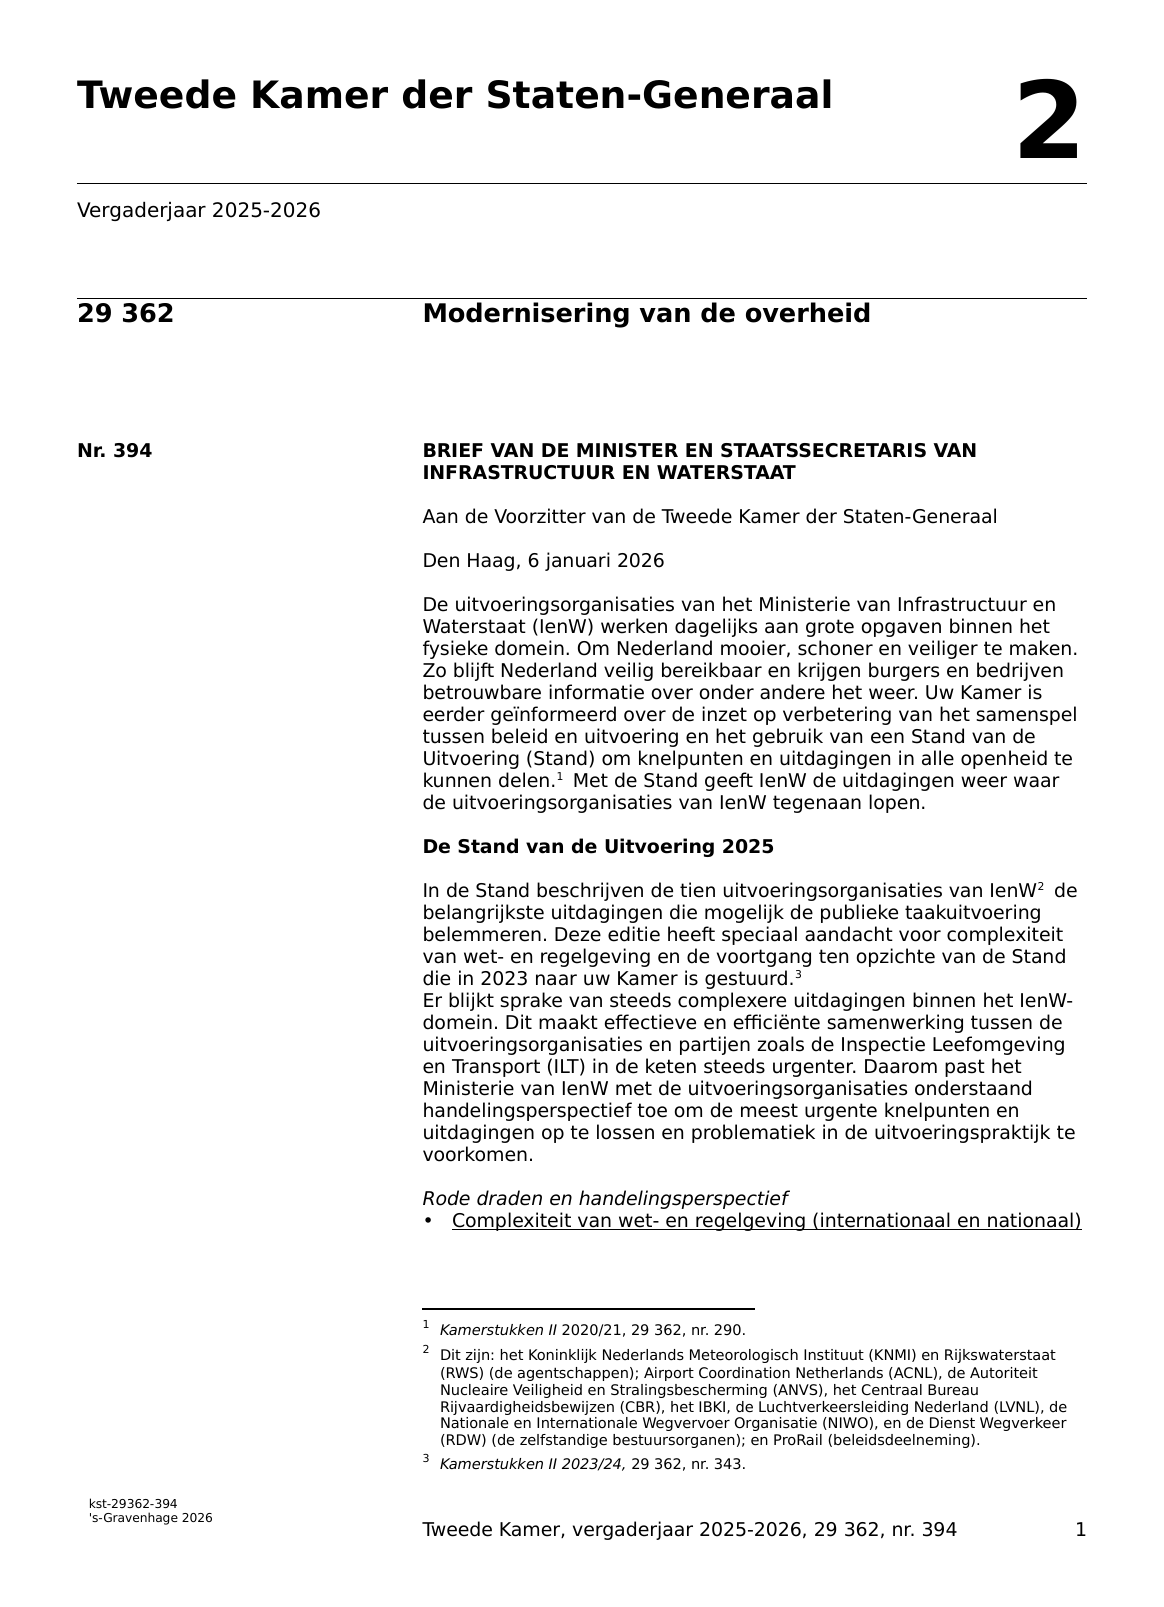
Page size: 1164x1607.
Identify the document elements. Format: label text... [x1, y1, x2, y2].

subtitle Nr. 394 BRIEF VAN DE MINISTER EN STAATSSECRETARIS VAN INFRASTRUCTUUR EN WATERSTAAT [77, 440, 1087, 484]
text • Complexiteit van wet- en regelgeving (internationaal en nationaal) [422, 1210, 1087, 1232]
text In de Stand beschrijven de tien uitvoeringsorganisaties van IenW de belangrijkste uitdagingen die mogelijk de publieke taakuitvoering belemmeren. Deze editie heeft speciaal aandacht voor complexiteit van wet- en regelgeving en de voortgang ten opzichte van de Stand die in 2023 naar uw Kamer is gestuurd. [422, 880, 1087, 990]
table_header Tweede Kamer der Staten-Generaal [77, 59, 886, 183]
text De uitvoeringsorganisaties van het Ministerie van Infrastructuur en Waterstaat (IenW) werken dagelijks aan grote opgaven binnen het fysieke domein. Om Nederland mooier, schoner en veiliger te maken. Zo blijft Nederland veilig bereikbaar en krijgen burgers en bedrijven betrouwbare informatie over onder andere het weer. Uw Kamer is eerder geïnformeerd over de inzet op verbetering van het samenspel tussen beleid en uitvoering en het gebruik van een Stand van de Uitvoering (Stand) om knelpunten en uitdagingen in alle openheid te kunnen delen. Met de Stand geeft IenW de uitdagingen weer waar de uitvoeringsorganisaties van IenW tegenaan lopen. [422, 594, 1087, 814]
subtitle Rode draden en handelingsperspectief [422, 1188, 1087, 1210]
subtitle De Stand van de Uitvoering 2025 [422, 836, 1087, 858]
text Kamerstukken II 2023/24, 29 362, nr. 343. [422, 1452, 1087, 1474]
table_cell Vergaderjaar 2025-2026 [77, 184, 1087, 298]
table_header 2 [886, 59, 1087, 183]
text kst-29362-394 [88, 1497, 323, 1511]
text 's-Gravenhage 2026 [88, 1511, 323, 1525]
text Dit zijn: het Koninklijk Nederlands Meteorologisch Instituut (KNMI) en Rijkswaterstaat (RWS) (de agentschappen); Airport Coordination Netherlands (ACNL), de Autoriteit Nucleaire Veiligheid en Stralingsbescherming (ANVS), het Centraal Bureau Rijvaardigheidsbewijzen (CBR), het IBKI, de Luchtverkeersleiding Nederland (LVNL), de Nationale en Internationale Wegvervoer Organisatie (NIWO), en de Dienst Wegverkeer (RDW) (de zelfstandige bestuursorganen); en ProRail (beleidsdeelneming). [422, 1343, 1087, 1449]
subtitle 29 362 Modernisering van de overheid [77, 299, 1087, 329]
text Aan de Voorzitter van de Tweede Kamer der Staten-Generaal [422, 506, 1087, 528]
text Kamerstukken II 2020/21, 29 362, nr. 290. [422, 1318, 1087, 1340]
text Er blijkt sprake van steeds complexere uitdagingen binnen het IenW-domein. Dit maakt effectieve en efficiënte samenwerking tussen de uitvoeringsorganisaties en partijen zoals de Inspectie Leefomgeving en Transport (ILT) in de keten steeds urgenter. Daarom past het Ministerie van IenW met de uitvoeringsorganisaties onderstaand handelingsperspectief toe om de meest urgente knelpunten en uitdagingen op te lossen en problematiek in de uitvoeringspraktijk te voorkomen. [422, 990, 1087, 1166]
text Den Haag, 6 januari 2026 [422, 550, 1087, 572]
